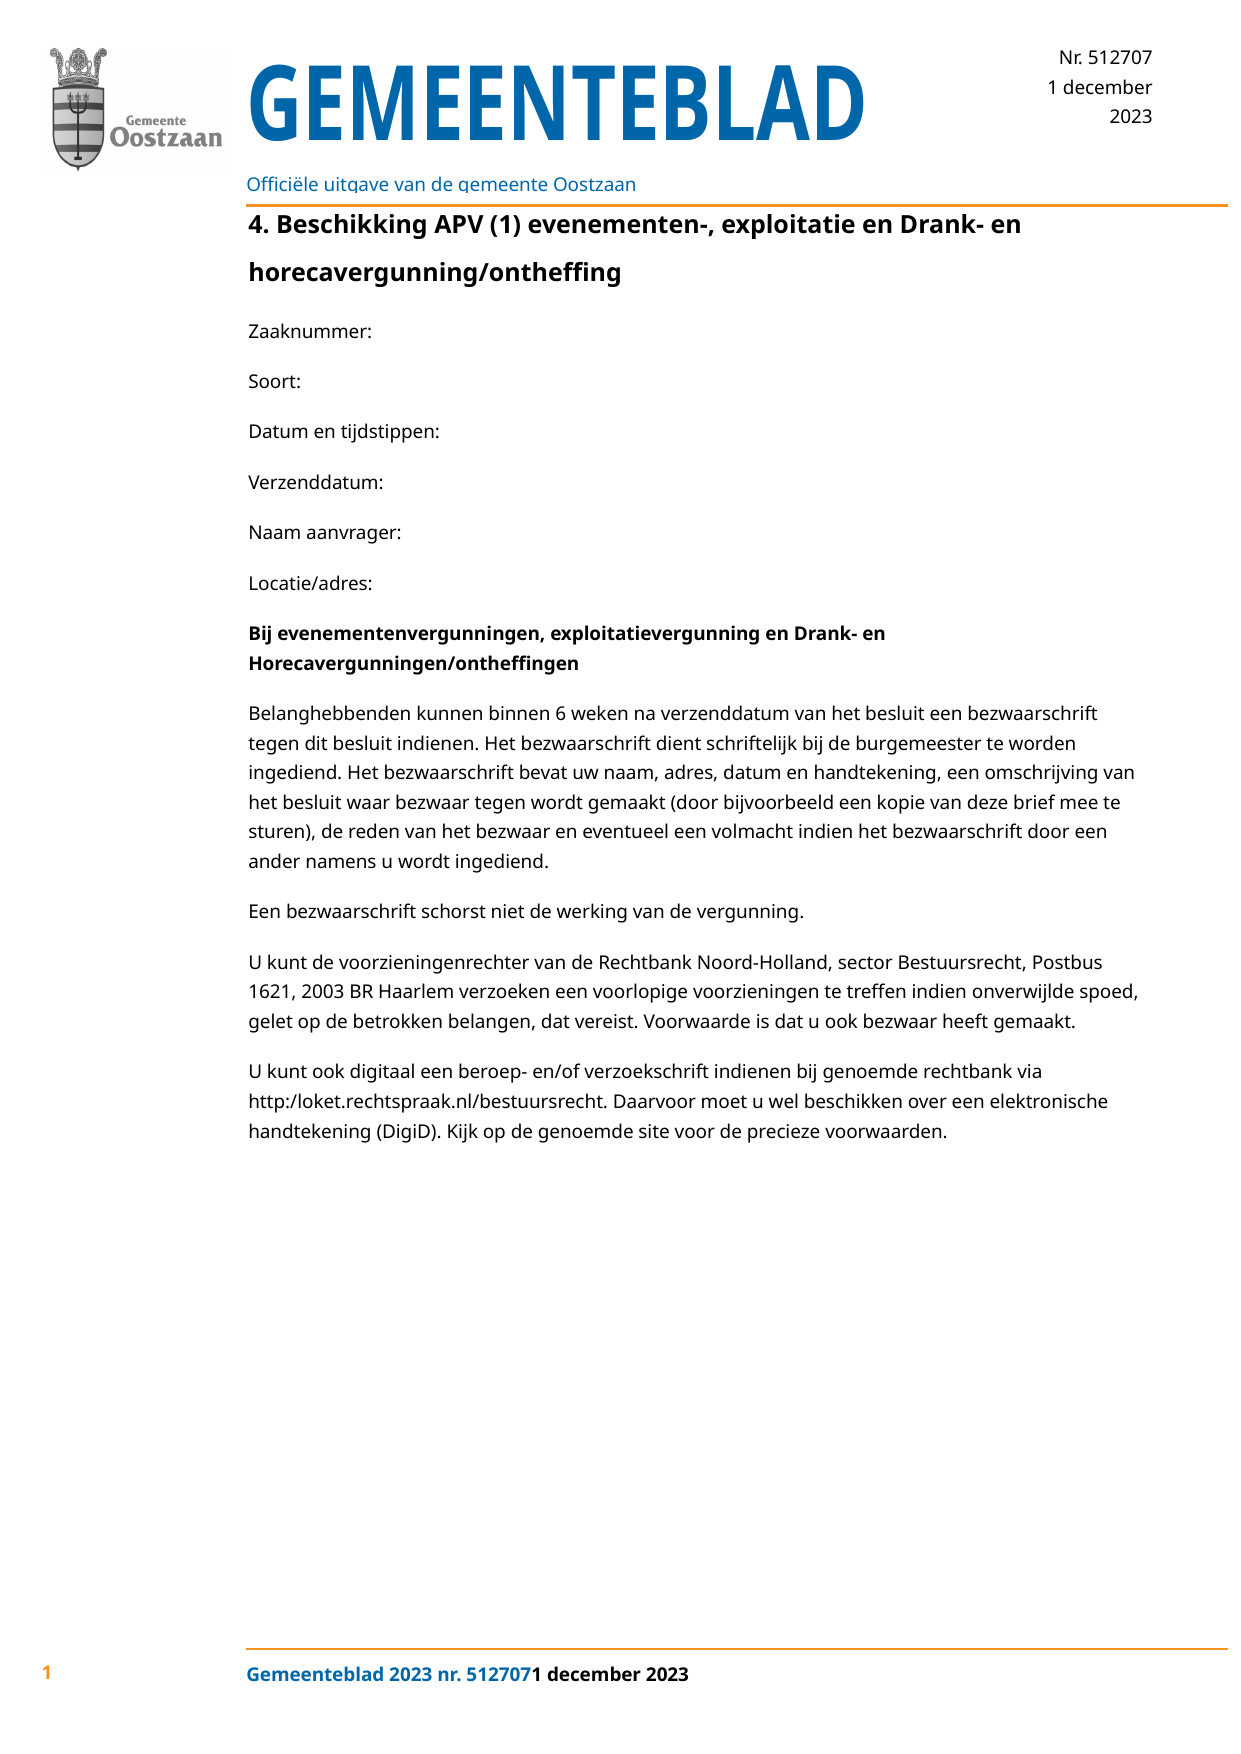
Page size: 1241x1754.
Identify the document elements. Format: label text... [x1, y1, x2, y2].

text Verzenddatum: [248, 469, 1152, 495]
text Een bezwaarschrift schorst niet de werking van de vergunning. [248, 899, 1152, 924]
text Zaaknummer: [248, 318, 1152, 344]
text U kunt de voorzieningenrechter van de Rechtbank Noord-Holland, sector Bestuursrecht, Postbus 1621, 2003 BR Haarlem verzoeken een voorlopige voorzieningen te treffen indien onverwijlde spoed, gelet op de betrokken belangen, dat vereist. Voorwaarde is dat u ook bezwaar heeft gemaakt. [248, 949, 1152, 1034]
text Belanghebbenden kunnen binnen 6 weken na verzenddatum van het besluit een bezwaarschrift tegen dit besluit indienen. Het bezwaarschrift dient schriftelijk bij de burgemeester te worden ingediend. Het bezwaarschrift bevat uw naam, adres, datum en handtekening, een omschrijving van het besluit waar bezwaar tegen wordt gemaakt (door bijvoorbeeld een kopie van deze brief mee te sturen), de reden van het bezwaar en eventueel een volmacht indien het bezwaarschrift door een ander namens u wordt ingediend. [248, 700, 1152, 874]
text Locatie/adres: [248, 570, 1152, 596]
picture [41, 47, 231, 172]
text 4. Beschikking APV (1) evenementen-, exploitatie en Drank- en horecavergunning/ontheffing [248, 207, 1152, 288]
text Naam aanvrager: [248, 519, 1152, 545]
text U kunt ook digitaal een beroep- en/of verzoekschrift indienen bij genoemde rechtbank via http:/loket.rechtspraak.nl/bestuursrecht. Daarvoor moet u wel beschikken over een elektronische handtekening (DigiD). Kijk op de genoemde site voor de precieze voorwaarden. [248, 1059, 1152, 1144]
text Soort: [248, 368, 1152, 394]
text Bij evenementenvergunningen, exploitatievergunning en Drank- en Horecavergunningen/ontheffingen [248, 620, 1152, 676]
text Datum en tijdstippen: [248, 419, 1152, 444]
